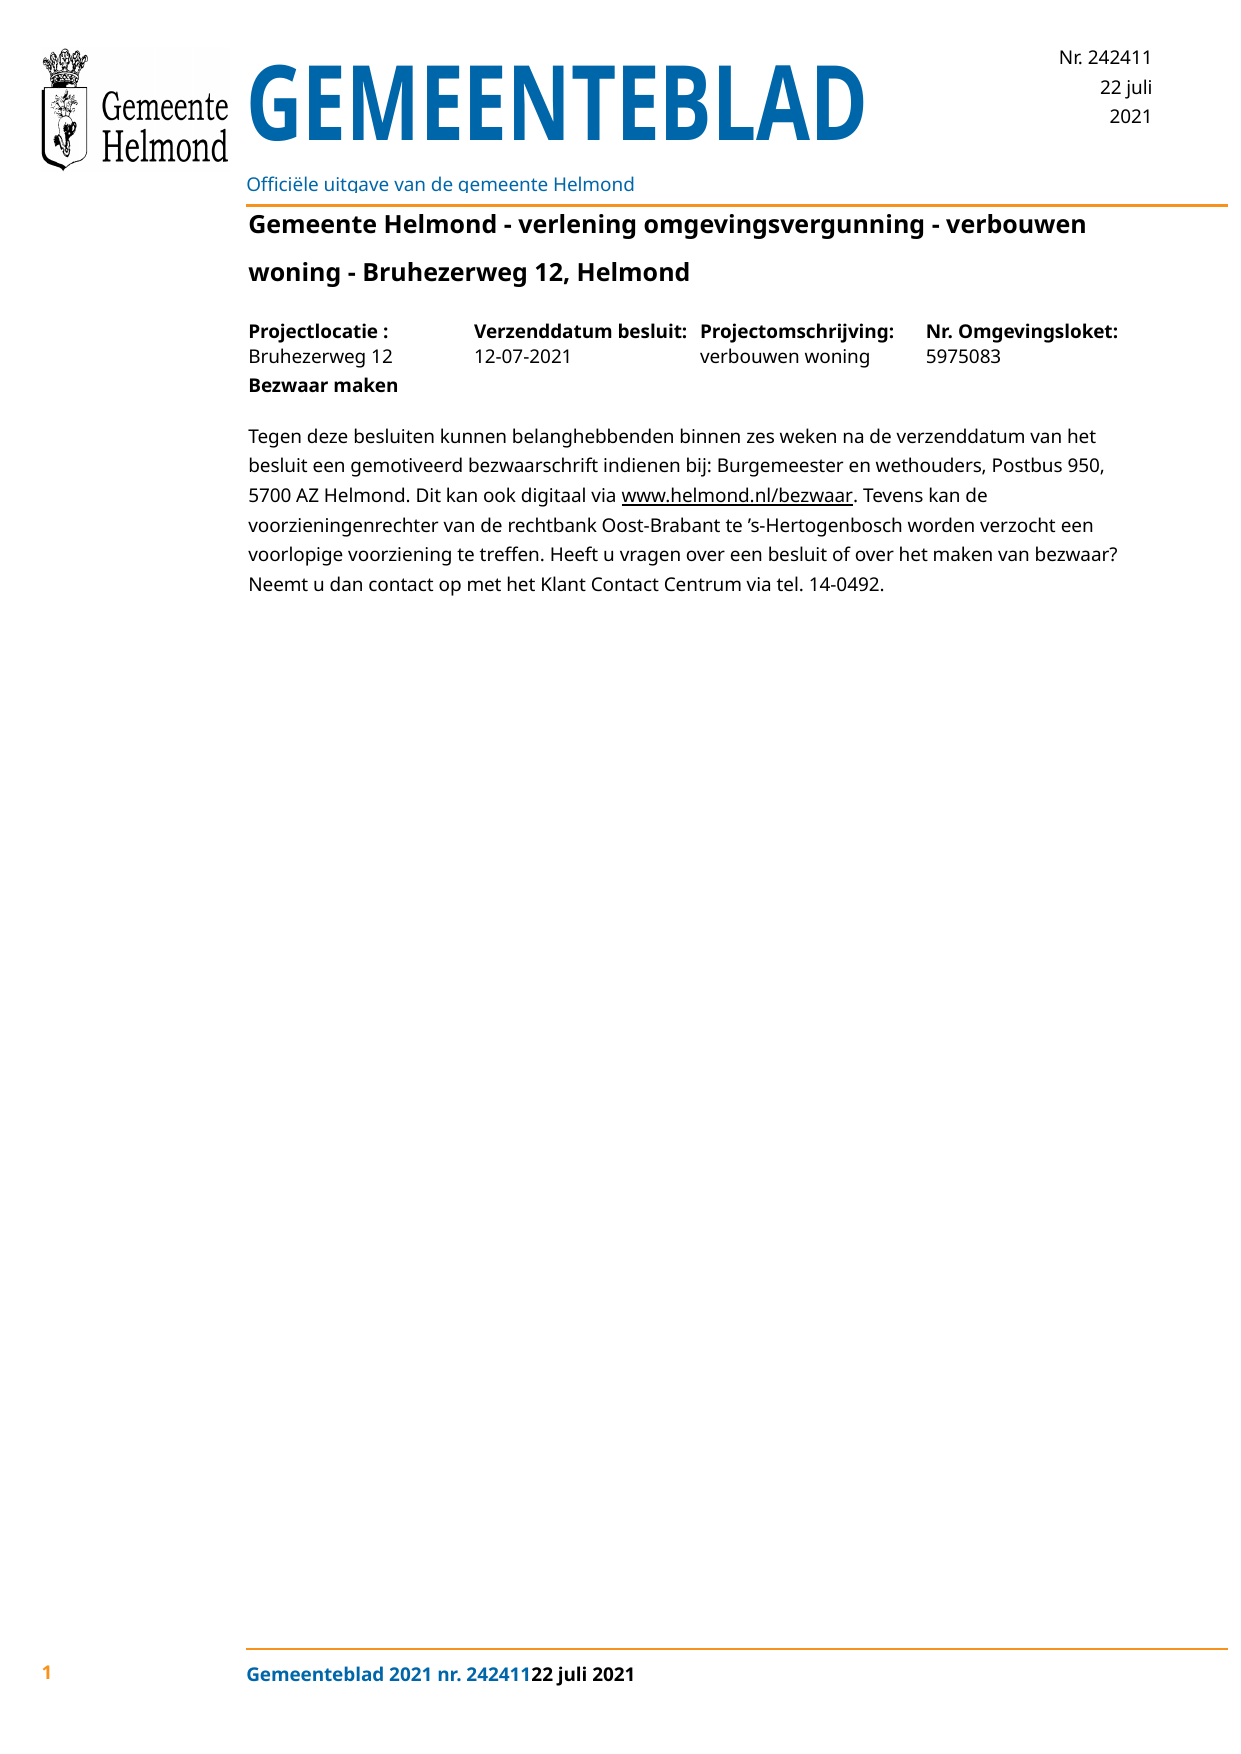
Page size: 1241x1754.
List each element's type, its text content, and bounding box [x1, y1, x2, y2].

table_cell 5975083 [926, 344, 1152, 369]
text Tegen deze besluiten kunnen belanghebbenden binnen zes weken na de verzenddatum van het besluit een gemotiveerd bezwaarschrift indienen bij: Burgemeester en wethouders, Postbus 950, 5700 AZ Helmond. Dit kan ook digitaal via www.helmond.nl/bezwaar. Tevens kan de voorzieningenrechter van de rechtbank Oost-Brabant te ’s-Hertogenbosch worden verzocht een voorlopige voorziening te treffen. Heeft u vragen over een besluit of over het maken van bezwaar? Neemt u dan contact op met het Klant Contact Centrum via tel. 14-0492. [248, 423, 1152, 597]
table_header Nr. Omgevingsloket: [926, 318, 1152, 344]
table_cell 12-07-2021 [474, 344, 700, 369]
text Bezwaar maken [248, 373, 1152, 398]
table_cell Bruhezerweg 12 [248, 344, 474, 369]
text Gemeente Helmond - verlening omgevingsvergunning - verbouwen woning - Bruhezerweg 12, Helmond [248, 207, 1152, 288]
table_header Projectlocatie : [248, 318, 474, 344]
table_header Verzenddatum besluit: [474, 318, 700, 344]
table_cell verbouwen woning [700, 344, 926, 369]
picture [41, 47, 231, 172]
table_header Projectomschrijving: [700, 318, 926, 344]
